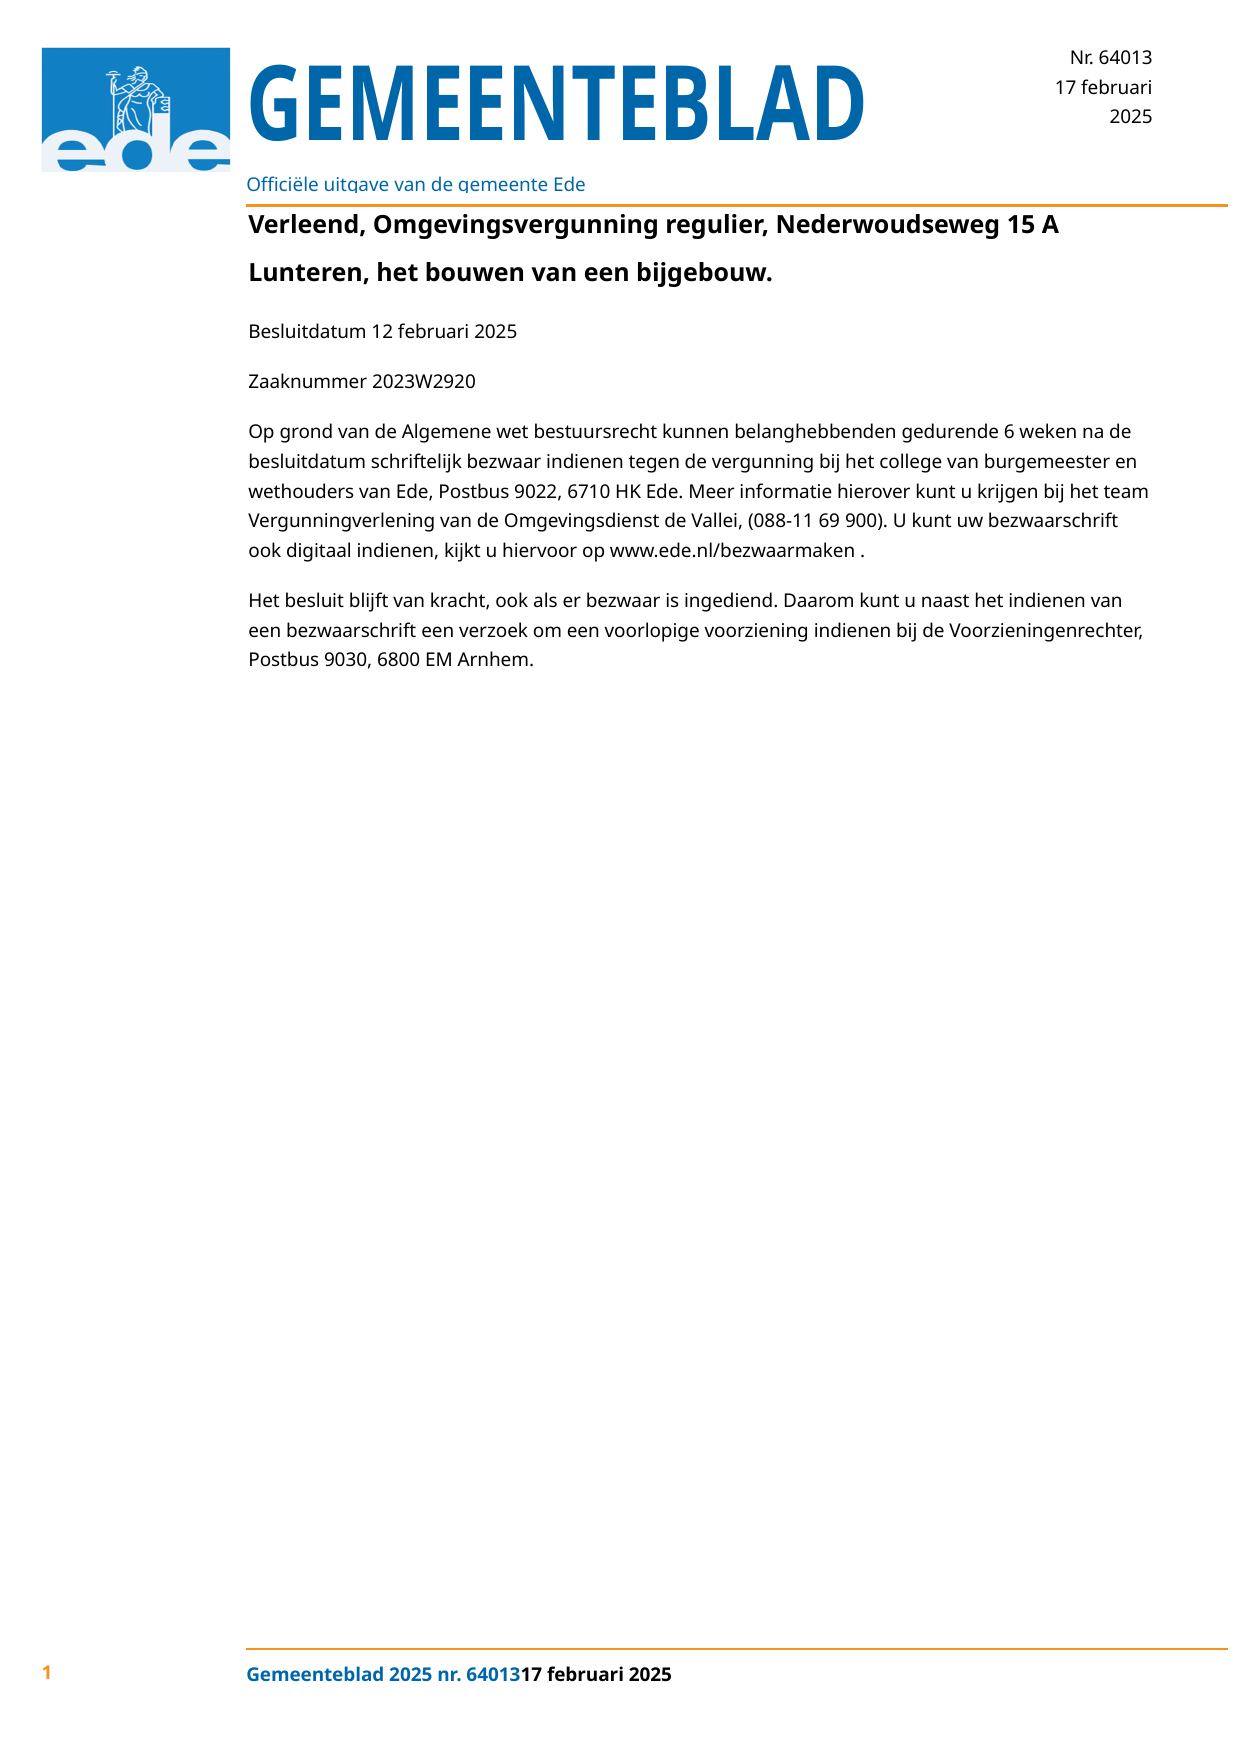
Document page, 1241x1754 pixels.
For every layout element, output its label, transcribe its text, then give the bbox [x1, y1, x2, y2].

text Het besluit blijft van kracht, ook als er bezwaar is ingediend. Daarom kunt u naast het indienen van een bezwaarschrift een verzoek om een voorlopige voorziening indienen bij de Voorzieningenrechter, Postbus 9030, 6800 EM Arnhem. [248, 587, 1152, 672]
picture [41, 47, 231, 172]
text Besluitdatum 12 februari 2025 [248, 318, 1152, 344]
text Op grond van de Algemene wet bestuursrecht kunnen belanghebbenden gedurende 6 weken na de besluitdatum schriftelijk bezwaar indienen tegen de vergunning bij het college van burgemeester en wethouders van Ede, Postbus 9022, 6710 HK Ede. Meer informatie hierover kunt u krijgen bij het team Vergunningverlening van de Omgevingsdienst de Vallei, (088-11 69 900). U kunt uw bezwaarschrift ook digitaal indienen, kijkt u hiervoor op www.ede.nl/bezwaarmaken . [248, 419, 1152, 563]
text Verleend, Omgevingsvergunning regulier, Nederwoudseweg 15 A Lunteren, het bouwen van een bijgebouw. [248, 207, 1152, 288]
text Zaaknummer 2023W2920 [248, 368, 1152, 394]
